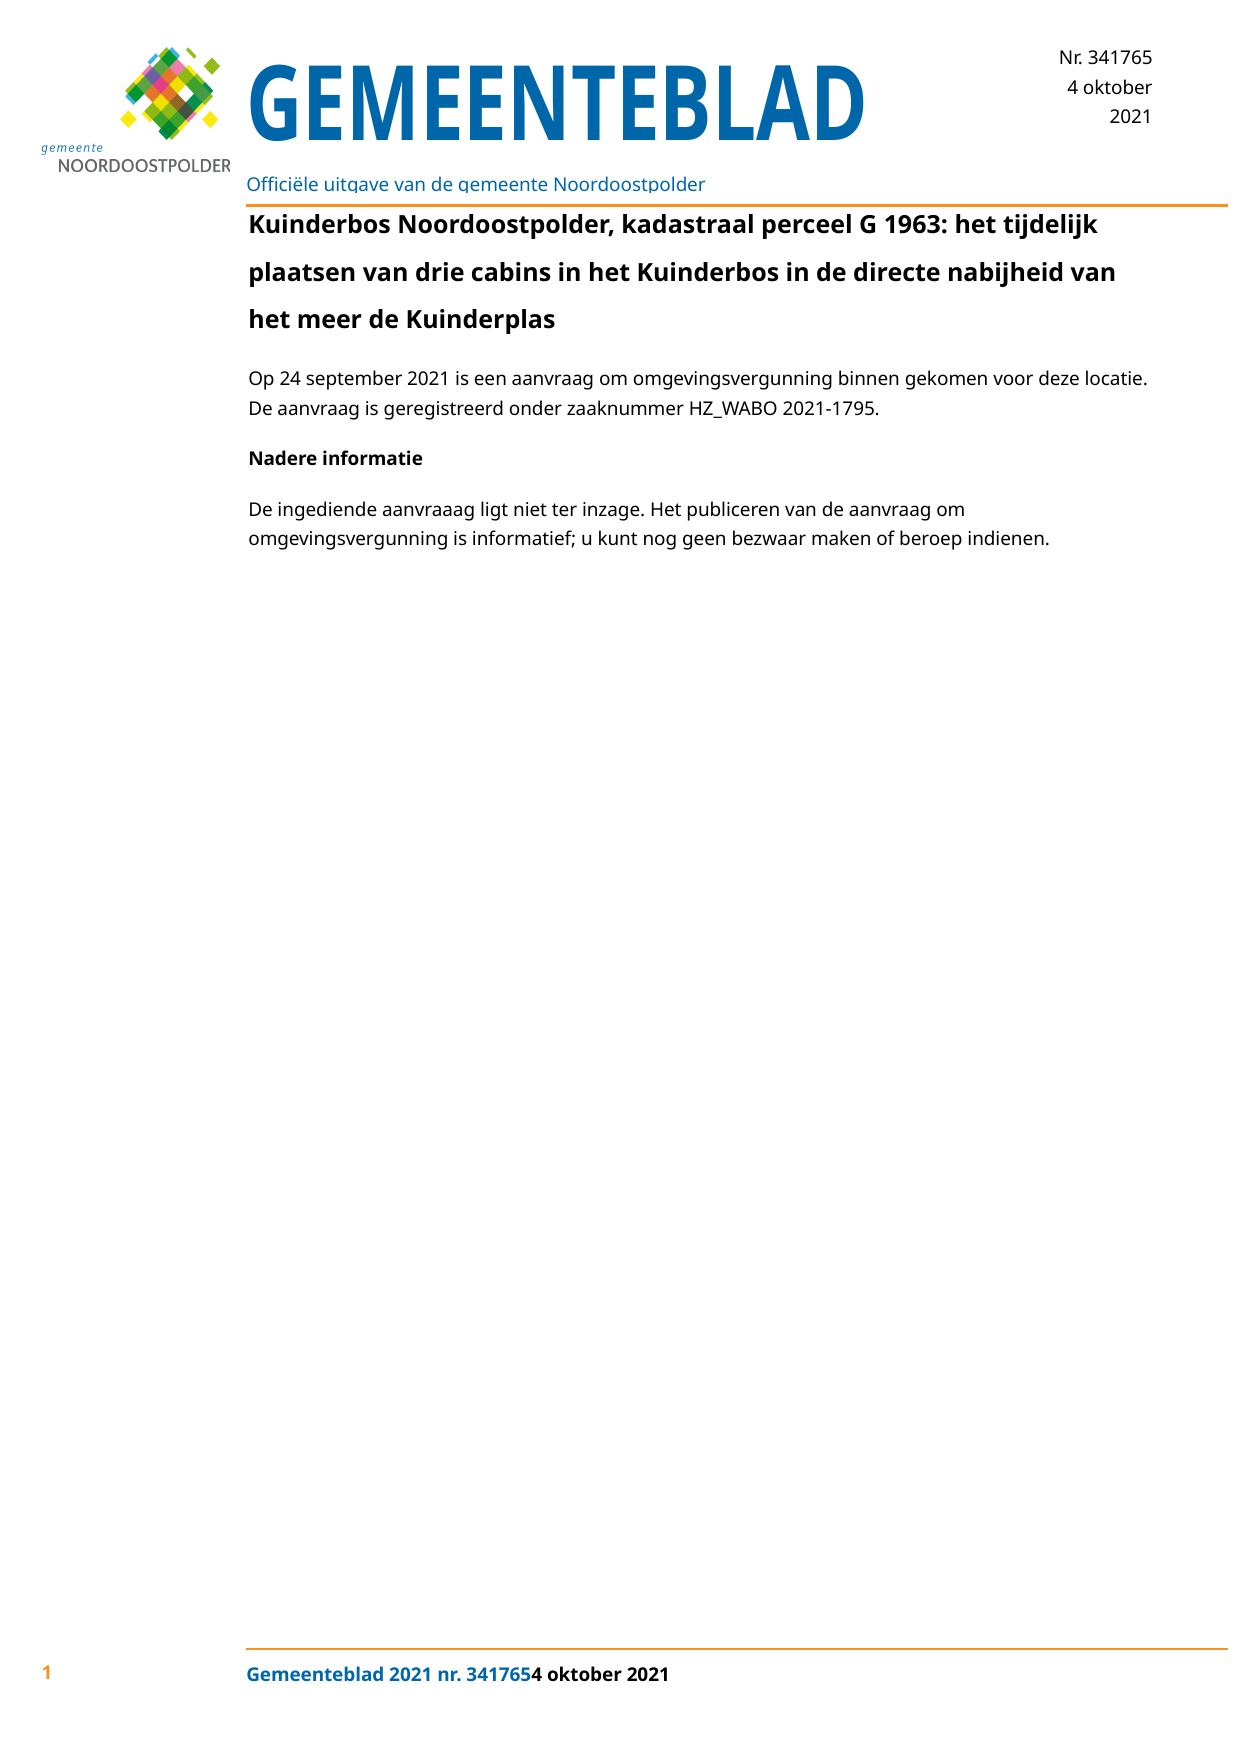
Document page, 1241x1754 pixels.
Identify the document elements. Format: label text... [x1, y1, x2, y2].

text Kuinderbos Noordoostpolder, kadastraal perceel G 1963: het tijdelijk plaatsen van drie cabins in het Kuinderbos in de directe nabijheid van het meer de Kuinderplas [248, 207, 1152, 336]
picture [41, 47, 231, 172]
text De ingediende aanvraaag ligt niet ter inzage. Het publiceren van de aanvraag om omgevingsvergunning is informatief; u kunt nog geen bezwaar maken of beroep indienen. [248, 496, 1152, 551]
text Nadere informatie [248, 446, 1152, 471]
text Op 24 september 2021 is een aanvraag om omgevingsvergunning binnen gekomen voor deze locatie. De aanvraag is geregistreerd onder zaaknummer HZ_WABO 2021-1795. [248, 366, 1152, 421]
